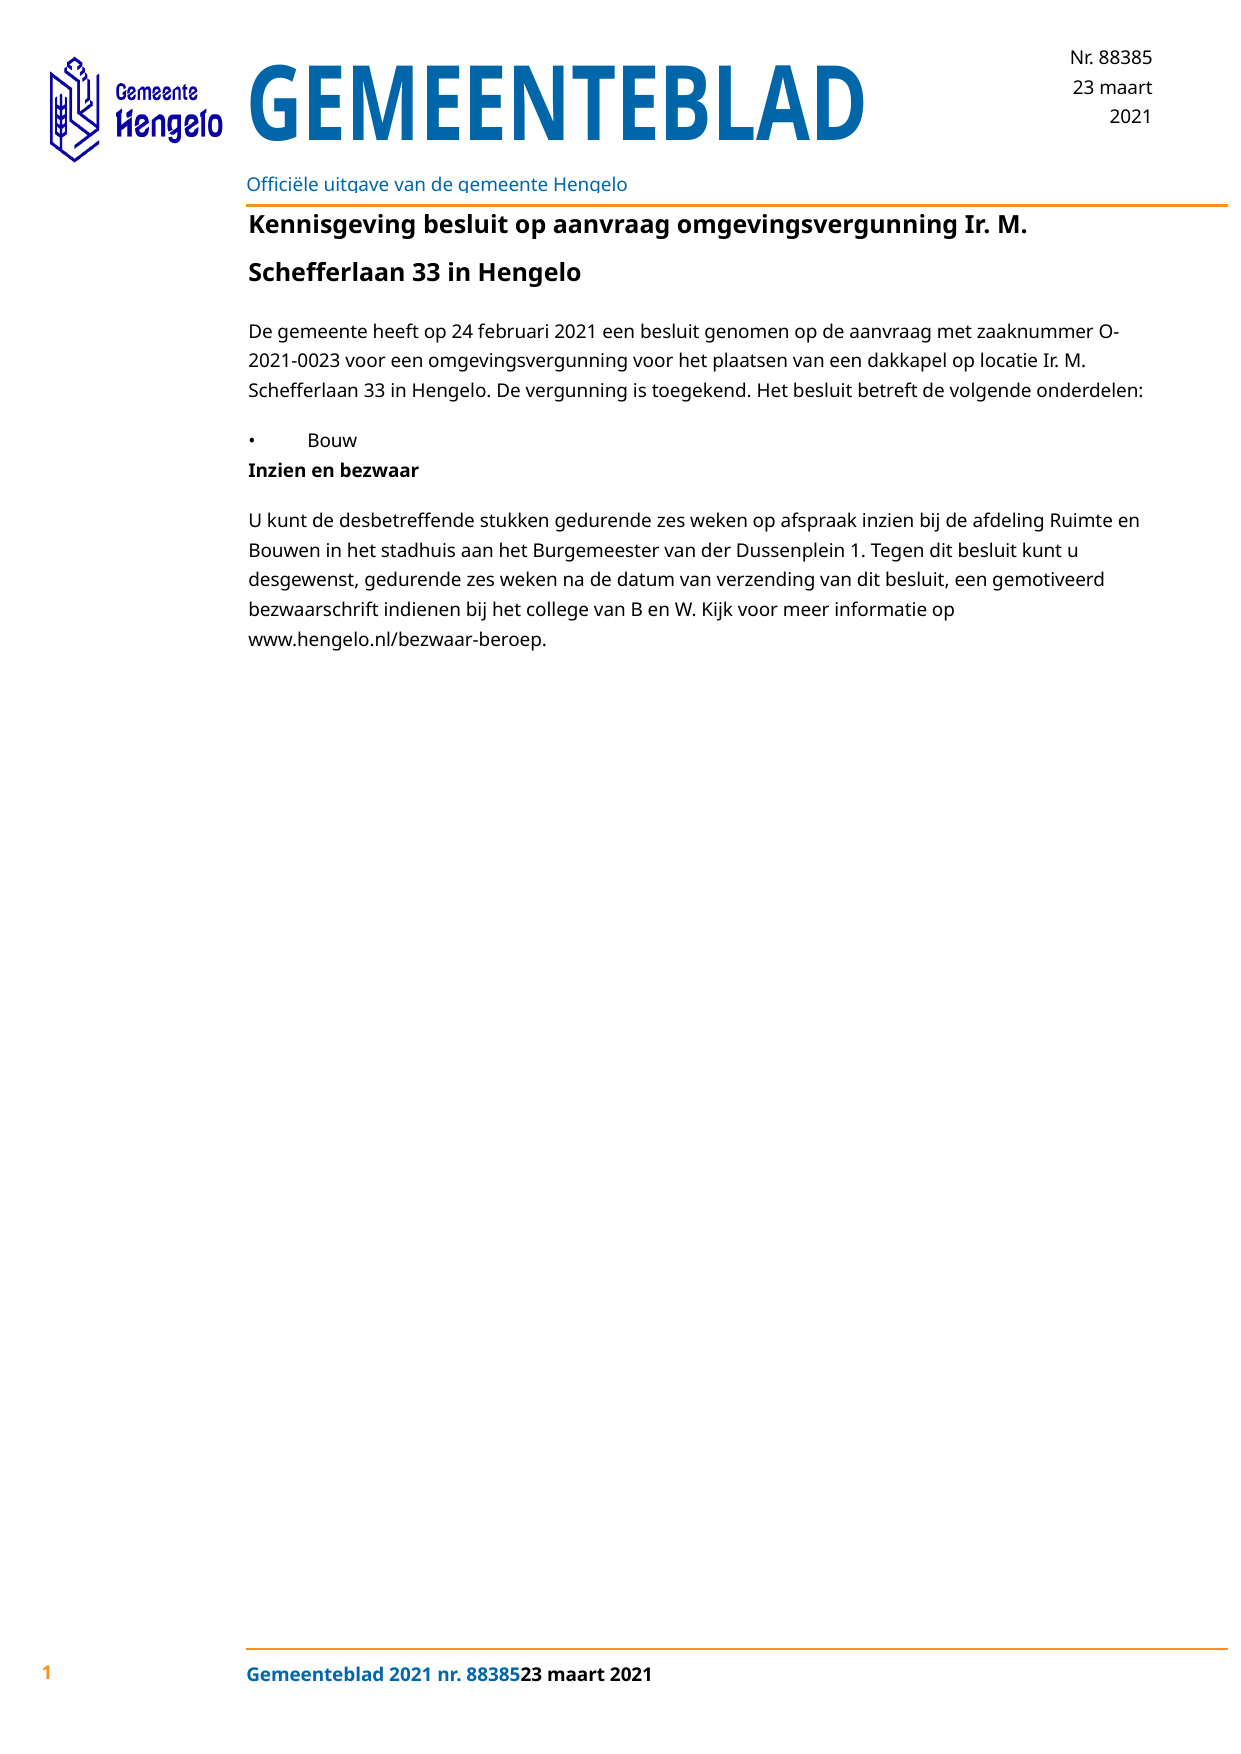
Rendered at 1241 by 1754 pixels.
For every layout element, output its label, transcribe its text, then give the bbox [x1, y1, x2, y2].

text Kennisgeving besluit op aanvraag omgevingsvergunning Ir. M. Schefferlaan 33 in Hengelo [248, 207, 1152, 288]
list Bouw [248, 427, 1152, 453]
picture [41, 47, 231, 172]
text Inzien en bezwaar [248, 457, 1152, 483]
text U kunt de desbetreffende stukken gedurende zes weken op afspraak inzien bij de afdeling Ruimte en Bouwen in het stadhuis aan het Burgemeester van der Dussenplein 1. Tegen dit besluit kunt u desgewenst, gedurende zes weken na de datum van verzending van dit besluit, een gemotiveerd bezwaarschrift indienen bij het college van B en W. Kijk voor meer informatie op www.hengelo.nl/bezwaar-beroep. [248, 507, 1152, 652]
text De gemeente heeft op 24 februari 2021 een besluit genomen op de aanvraag met zaaknummer O-2021-0023 voor een omgevingsvergunning voor het plaatsen van een dakkapel op locatie Ir. M. Schefferlaan 33 in Hengelo. De vergunning is toegekend. Het besluit betreft de volgende onderdelen: [248, 318, 1152, 403]
